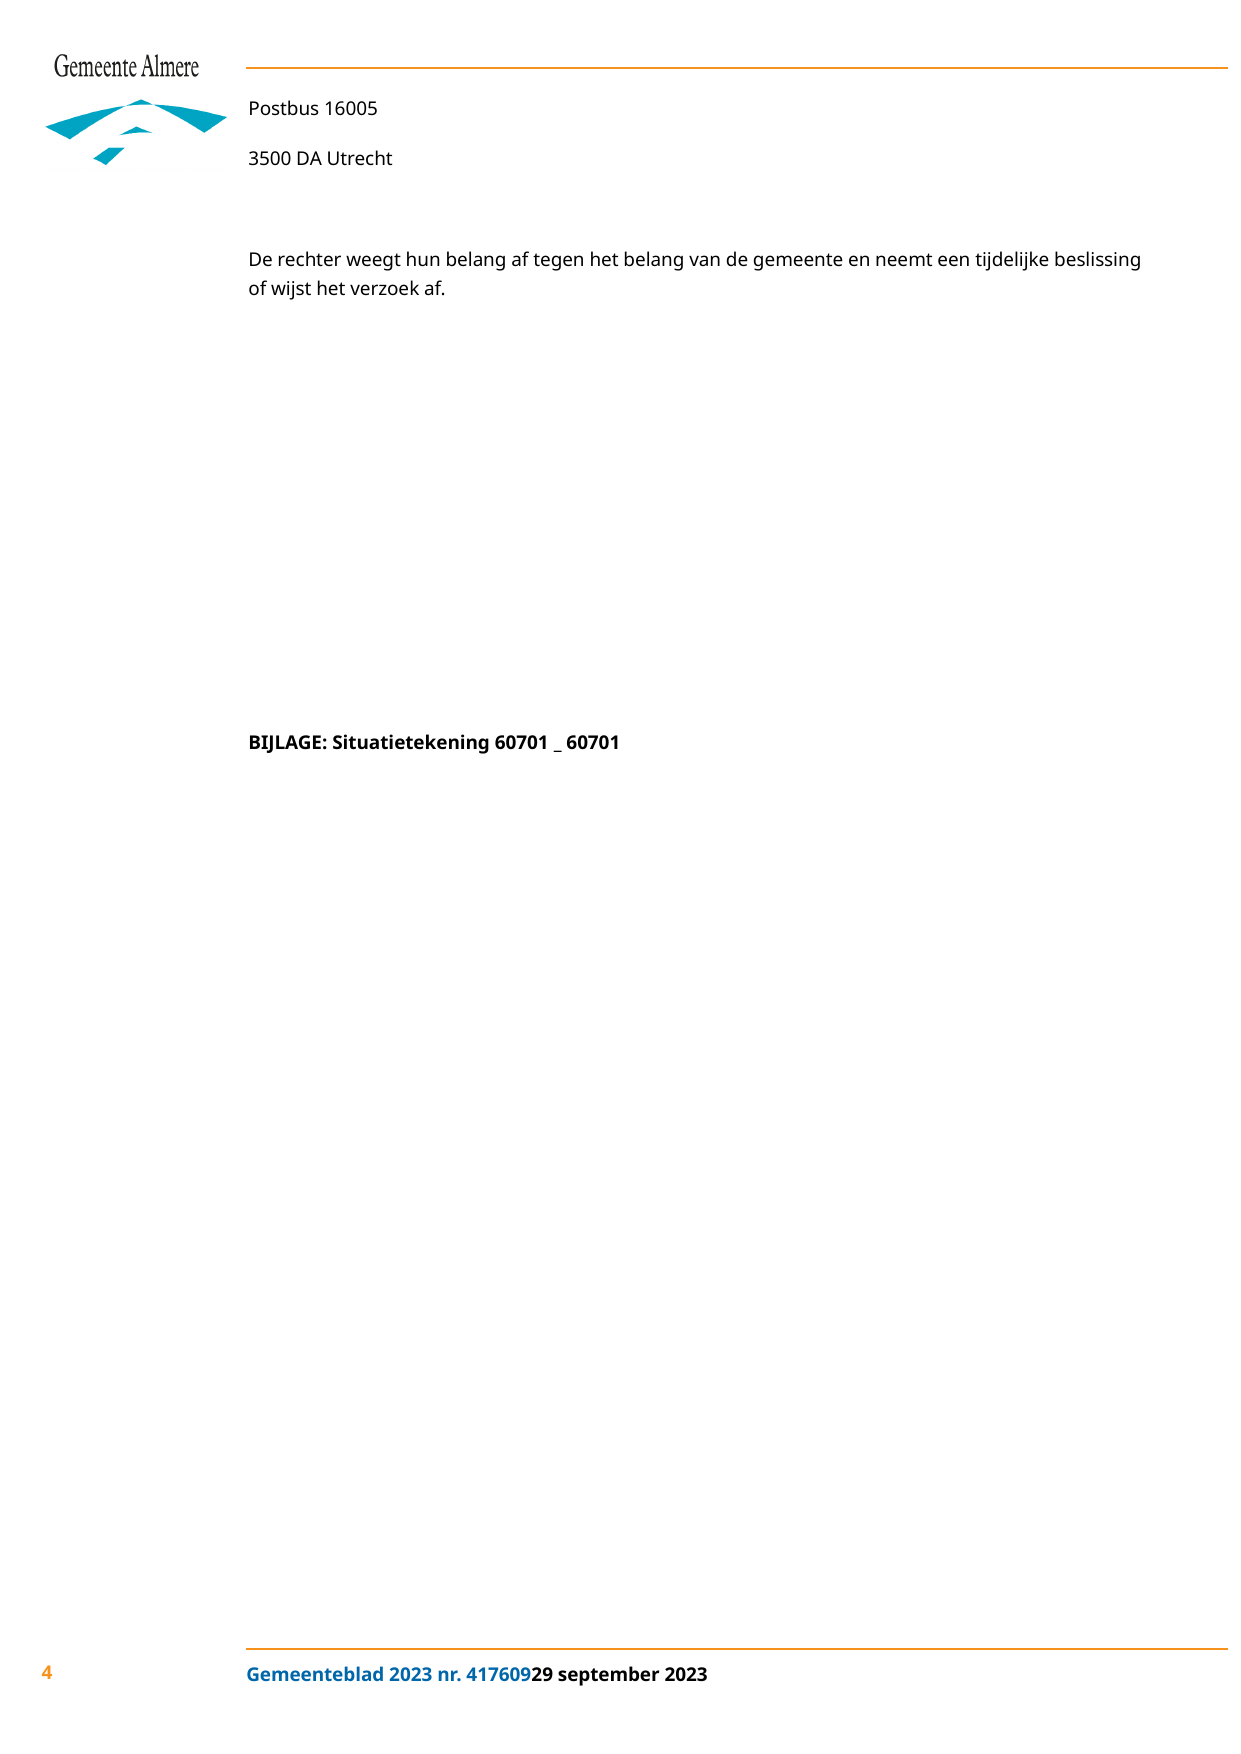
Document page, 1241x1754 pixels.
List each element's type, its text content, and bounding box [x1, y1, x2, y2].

text 3500 DA Utrecht [248, 145, 1152, 171]
picture [41, 47, 231, 172]
text De rechter weegt hun belang af tegen het belang van de gemeente en neemt een tijdelijke beslissing of wijst het verzoek af. [248, 246, 1152, 301]
text BIJLAGE: Situatietekening 60701 _ 60701 [248, 729, 1152, 755]
text Postbus 16005 [248, 95, 1152, 121]
